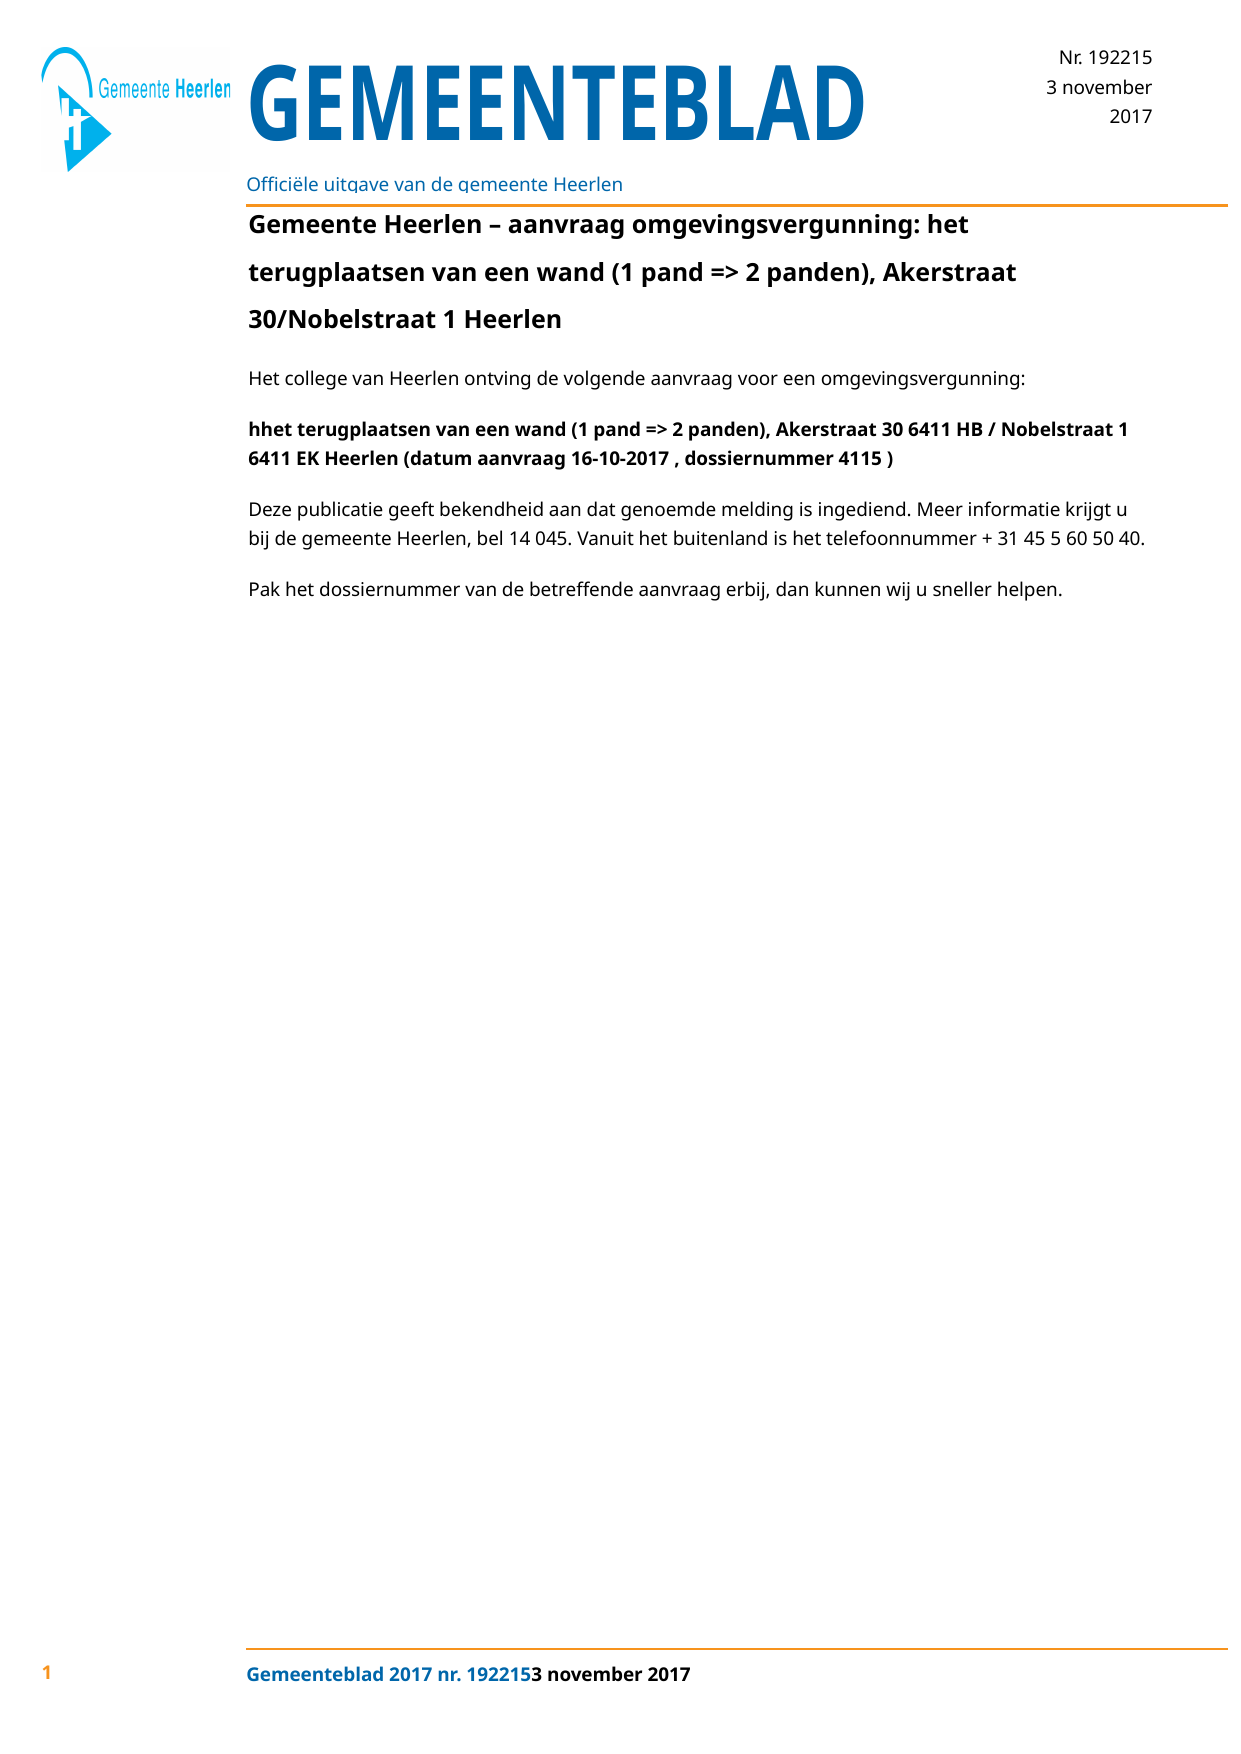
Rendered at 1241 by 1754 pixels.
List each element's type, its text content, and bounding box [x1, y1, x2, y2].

text Gemeente Heerlen – aanvraag omgevingsvergunning: het terugplaatsen van een wand (1 pand => 2 panden), Akerstraat 30/Nobelstraat 1 Heerlen [248, 207, 1152, 336]
picture [41, 47, 58, 70]
text hhet terugplaatsen van een wand (1 pand => 2 panden), Akerstraat 30 6411 HB / Nobelstraat 1 6411 EK Heerlen (datum aanvraag 16-10-2017 , dossiernummer 4115 ) [248, 416, 1152, 471]
picture [41, 47, 231, 172]
text Deze publicatie geeft bekendheid aan dat genoemde melding is ingediend. Meer informatie krijgt u bij de gemeente Heerlen, bel 14 045. Vanuit het buitenland is het telefoonnummer + 31 45 5 60 50 40. [248, 496, 1152, 551]
text Pak het dossiernummer van de betreffende aanvraag erbij, dan kunnen wij u sneller helpen. [248, 576, 1152, 602]
text Het college van Heerlen ontving de volgende aanvraag voor een omgevingsvergunning: [248, 366, 1152, 391]
